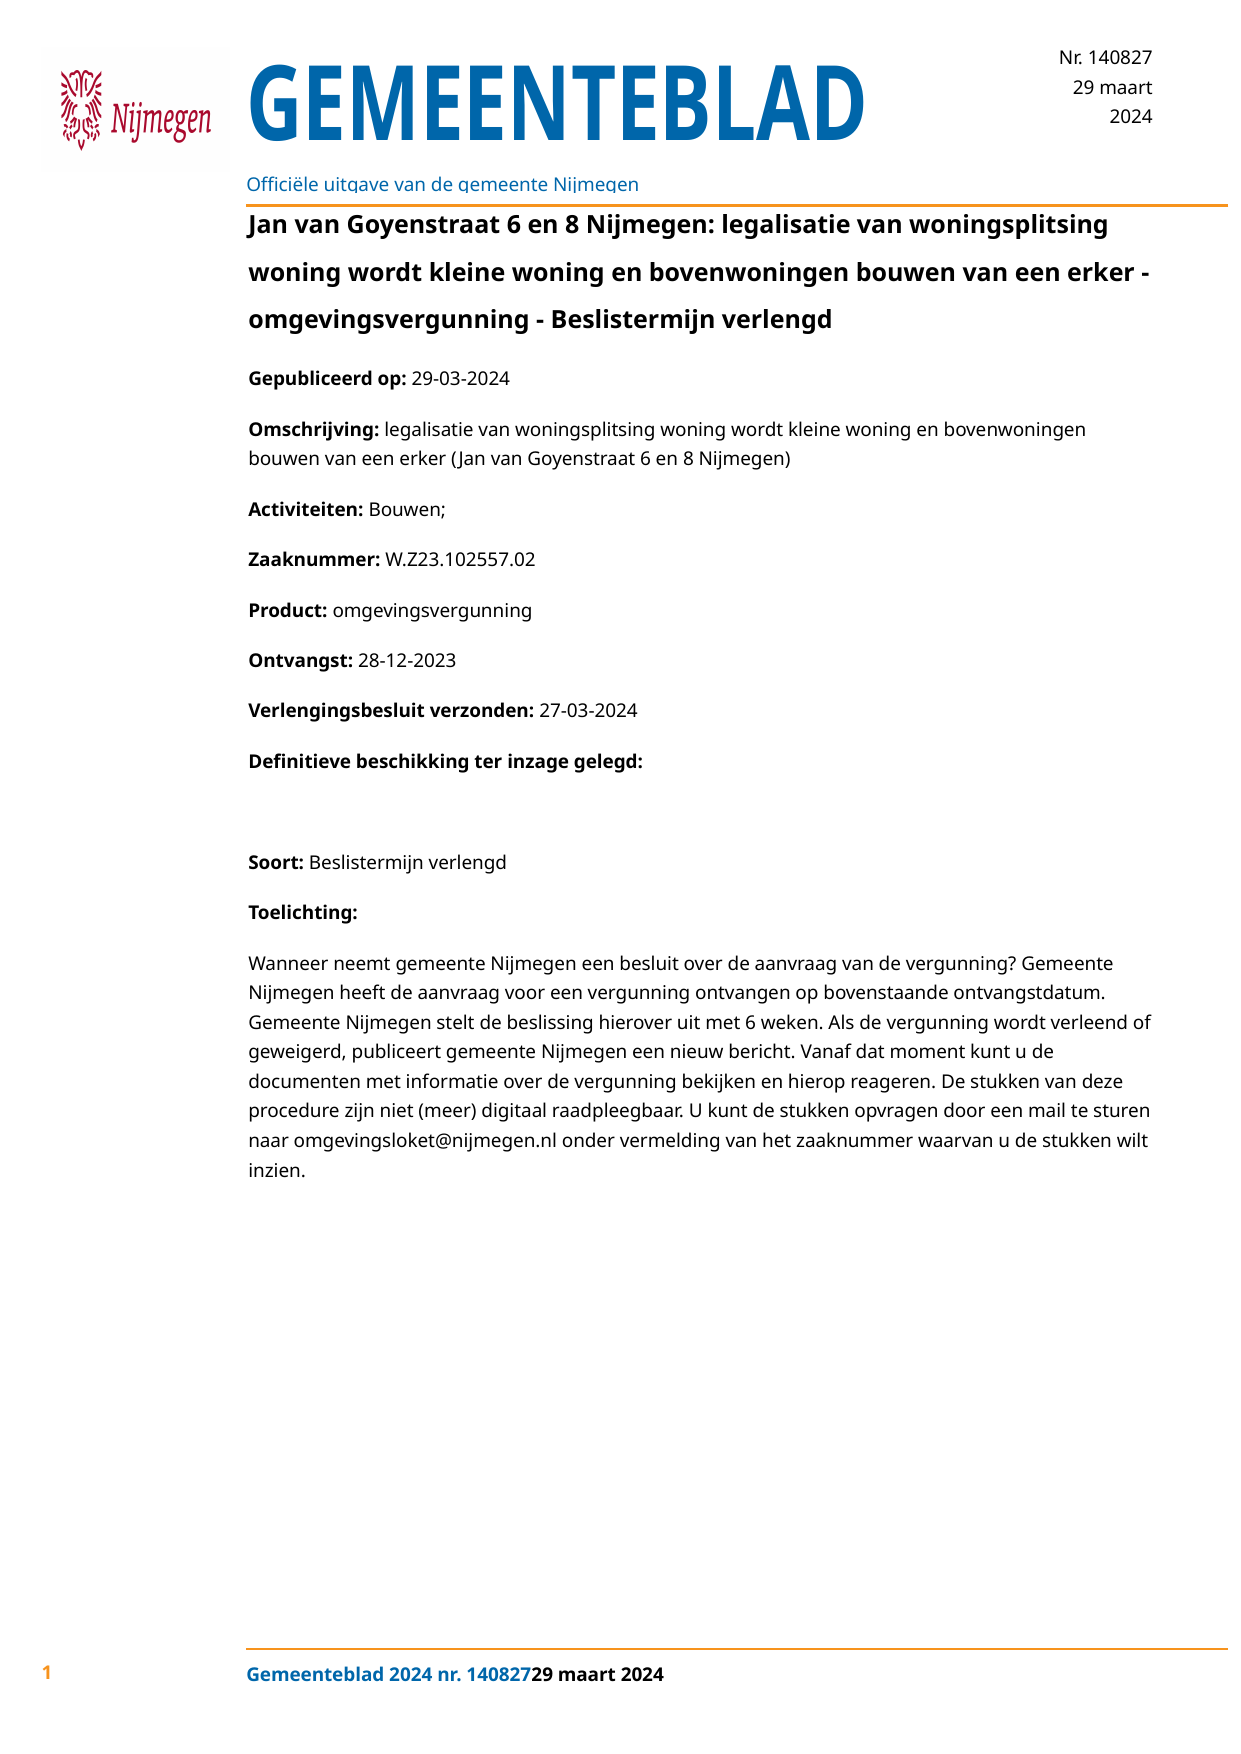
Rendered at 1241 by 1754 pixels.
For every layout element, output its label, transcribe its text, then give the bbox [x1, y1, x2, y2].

text Zaaknummer: W.Z23.102557.02 [248, 546, 1152, 572]
text Product: omgevingsvergunning [248, 597, 1152, 622]
text Omschrijving: legalisatie van woningsplitsing woning wordt kleine woning en bovenwoningen bouwen van een erker (Jan van Goyenstraat 6 en 8 Nijmegen) [248, 416, 1152, 471]
picture [41, 47, 231, 172]
text Soort: Beslistermijn verlengd [248, 849, 1152, 874]
text Gepubliceerd op: 29-03-2024 [248, 366, 1152, 391]
text Wanneer neemt gemeente Nijmegen een besluit over de aanvraag van de vergunning? Gemeente Nijmegen heeft de aanvraag voor een vergunning ontvangen op bovenstaande ontvangstdatum. Gemeente Nijmegen stelt de beslissing hierover uit met 6 weken. Als de vergunning wordt verleend of geweigerd, publiceert gemeente Nijmegen een nieuw bericht. Vanaf dat moment kunt u de documenten met informatie over de vergunning bekijken en hierop reageren. De stukken van deze procedure zijn niet (meer) digitaal raadpleegbaar. U kunt de stukken opvragen door een mail te sturen naar omgevingsloket@nijmegen.nl onder vermelding van het zaaknummer waarvan u de stukken wilt inzien. [248, 950, 1152, 1182]
text Ontvangst: 28-12-2023 [248, 647, 1152, 673]
text Jan van Goyenstraat 6 en 8 Nijmegen: legalisatie van woningsplitsing woning wordt kleine woning en bovenwoningen bouwen van een erker - omgevingsvergunning - Beslistermijn verlengd [248, 207, 1152, 336]
text Verlengingsbesluit verzonden: 27-03-2024 [248, 698, 1152, 723]
text Toelichting: [248, 899, 1152, 925]
text Activiteiten: Bouwen; [248, 496, 1152, 522]
text Definitieve beschikking ter inzage gelegd: [248, 748, 1152, 774]
